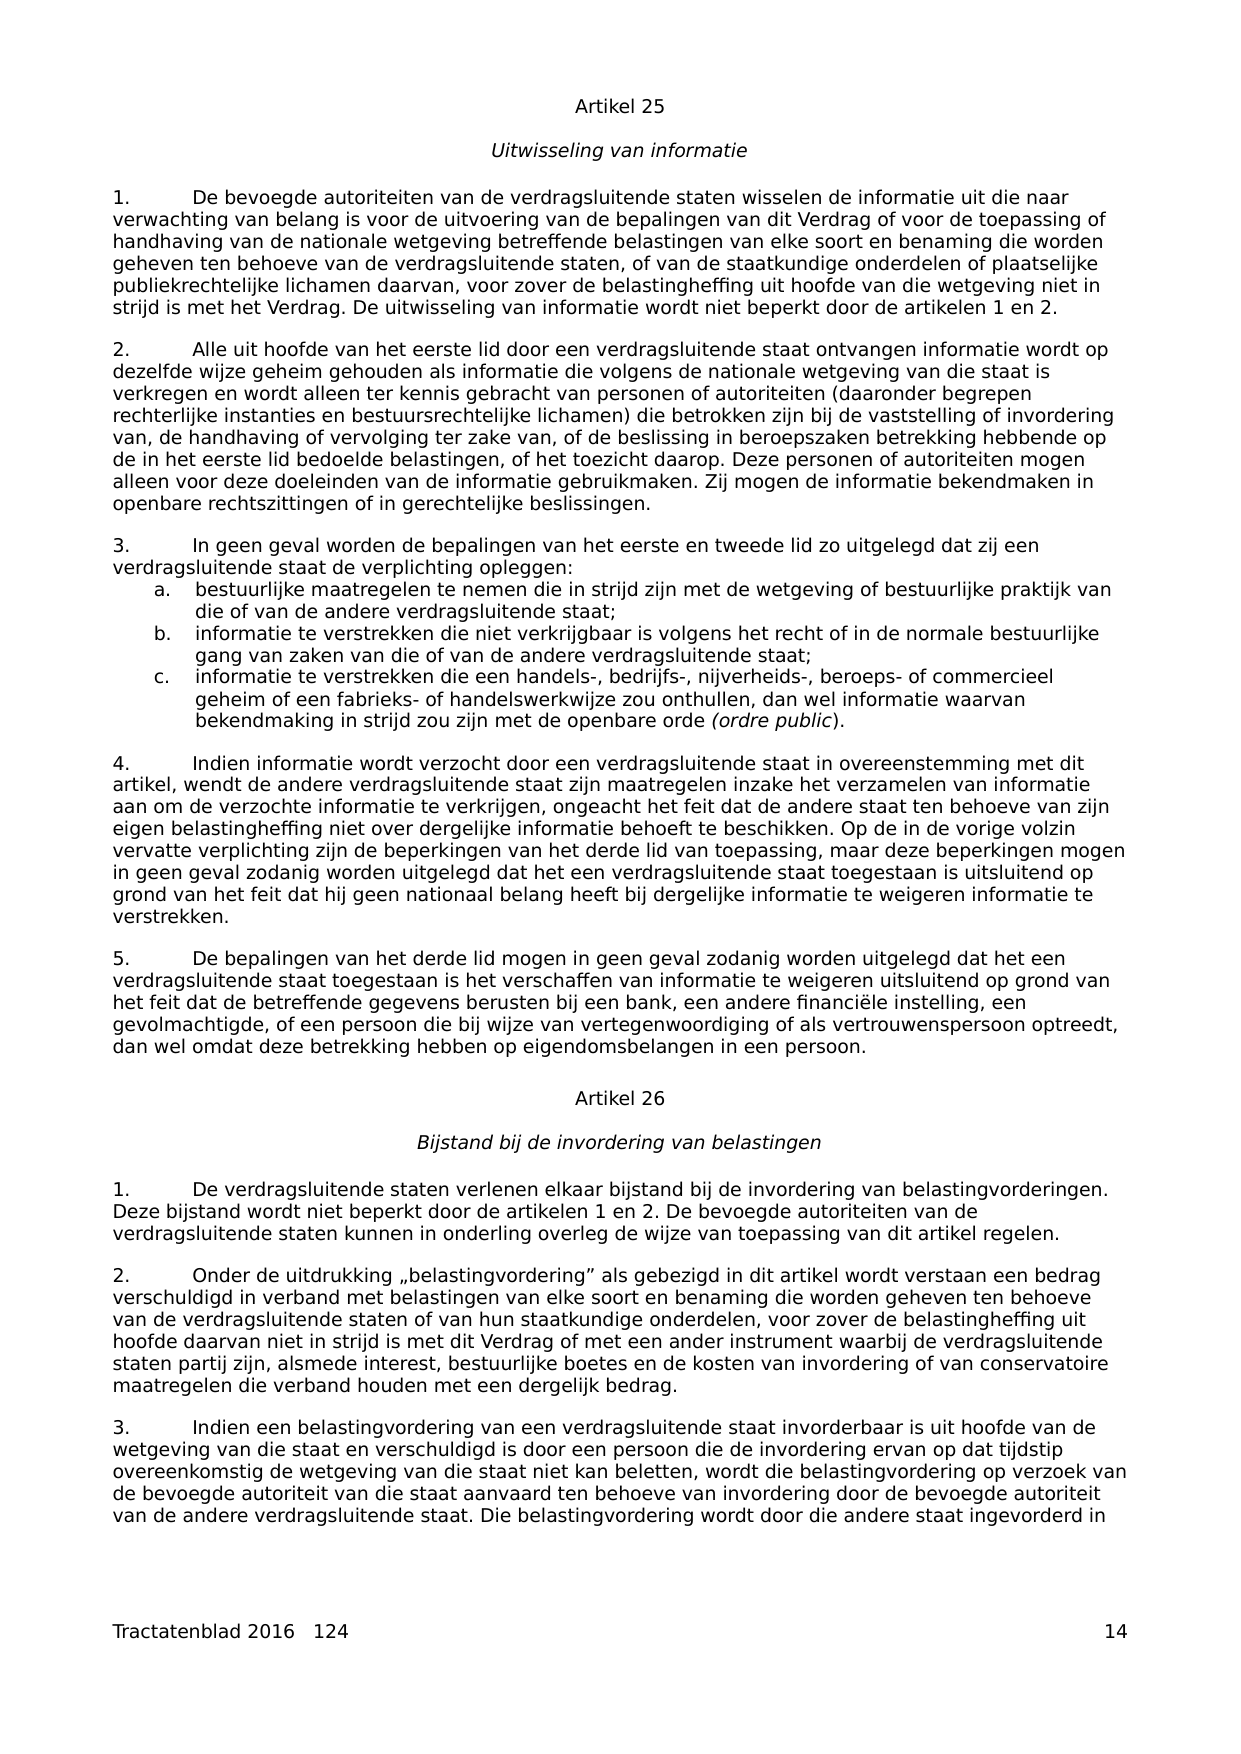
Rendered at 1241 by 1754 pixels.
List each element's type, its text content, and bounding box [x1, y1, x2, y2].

text 4. Indien informatie wordt verzocht door een verdragsluitende staat in overeenstemming met dit artikel, wendt de andere verdragsluitende staat zijn maatregelen inzake het verzamelen van informatie aan om de verzochte informatie te verkrijgen, ongeacht het feit dat de andere staat ten behoeve van zijn eigen belastingheffing niet over dergelijke informatie behoeft te beschikken. Op de in de vorige volzin vervatte verplichting zijn de beperkingen van het derde lid van toepassing, maar deze beperkingen mogen in geen geval zodanig worden uitgelegd dat het een verdragsluitende staat toegestaan is uitsluitend op grond van het feit dat hij geen nationaal belang heeft bij dergelijke informatie te weigeren informatie te verstrekken. [112, 752, 1128, 928]
text 1. De verdragsluitende staten verlenen elkaar bijstand bij de invordering van belastingvorderingen. Deze bijstand wordt niet beperkt door de artikelen 1 en 2. De bevoegde autoriteiten van de verdragsluitende staten kunnen in onderling overleg de wijze van toepassing van dit artikel regelen. [112, 1179, 1128, 1245]
subtitle Artikel 25 Uitwisseling van informatie [112, 96, 1128, 162]
text c. informatie te verstrekken die een handels-, bedrijfs-, nijverheids-, beroeps- of commercieel geheim of een fabrieks- of handelswerkwijze zou onthullen, dan wel informatie waarvan bekendmaking in strijd zou zijn met de openbare orde (ordre public). [153, 666, 1128, 732]
text b. informatie te verstrekken die niet verkrijgbaar is volgens het recht of in de normale bestuurlijke gang van zaken van die of van de andere verdragsluitende staat; [153, 622, 1128, 666]
text 2. Alle uit hoofde van het eerste lid door een verdragsluitende staat ontvangen informatie wordt op dezelfde wijze geheim gehouden als informatie die volgens de nationale wetgeving van die staat is verkregen en wordt alleen ter kennis gebracht van personen of autoriteiten (daaronder begrepen rechterlijke instanties en bestuursrechtelijke lichamen) die betrokken zijn bij de vaststelling of invordering van, de handhaving of vervolging ter zake van, of de beslissing in beroepszaken betrekking hebbende op de in het eerste lid bedoelde belastingen, of het toezicht daarop. Deze personen of autoriteiten mogen alleen voor deze doeleinden van de informatie gebruikmaken. Zij mogen de informatie bekendmaken in openbare rechtszittingen of in gerechtelijke beslissingen. [112, 339, 1128, 514]
text 3. Indien een belastingvordering van een verdragsluitende staat invorderbaar is uit hoofde van de wetgeving van die staat en verschuldigd is door een persoon die de invordering ervan op dat tijdstip overeenkomstig de wetgeving van die staat niet kan beletten, wordt die belastingvordering op verzoek van de bevoegde autoriteit van die staat aanvaard ten behoeve van invordering door de bevoegde autoriteit van de andere verdragsluitende staat. Die belastingvordering wordt door die andere staat ingevorderd in [112, 1417, 1128, 1527]
text a. bestuurlijke maatregelen te nemen die in strijd zijn met de wetgeving of bestuurlijke praktijk van die of van de andere verdragsluitende staat; [153, 578, 1128, 622]
subtitle Artikel 26 Bijstand bij de invordering van belastingen [112, 1088, 1128, 1154]
text 2. Onder de uitdrukking „belastingvordering” als gebezigd in dit artikel wordt verstaan een bedrag verschuldigd in verband met belastingen van elke soort en benaming die worden geheven ten behoeve van de verdragsluitende staten of van hun staatkundige onderdelen, voor zover de belastingheffing uit hoofde daarvan niet in strijd is met dit Verdrag of met een ander instrument waarbij de verdragsluitende staten partij zijn, alsmede interest, bestuurlijke boetes en de kosten van invordering of van conservatoire maatregelen die verband houden met een dergelijk bedrag. [112, 1265, 1128, 1397]
text 3. In geen geval worden de bepalingen van het eerste en tweede lid zo uitgelegd dat zij een verdragsluitende staat de verplichting opleggen: [112, 534, 1128, 578]
text 1. De bevoegde autoriteiten van de verdragsluitende staten wisselen de informatie uit die naar verwachting van belang is voor de uitvoering van de bepalingen van dit Verdrag of voor de toepassing of handhaving van de nationale wetgeving betreffende belastingen van elke soort en benaming die worden geheven ten behoeve van de verdragsluitende staten, of van de staatkundige onderdelen of plaatselijke publiekrechtelijke lichamen daarvan, voor zover de belastingheffing uit hoofde van die wetgeving niet in strijd is met het Verdrag. De uitwisseling van informatie wordt niet beperkt door de artikelen 1 en 2. [112, 187, 1128, 319]
text 5. De bepalingen van het derde lid mogen in geen geval zodanig worden uitgelegd dat het een verdragsluitende staat toegestaan is het verschaffen van informatie te weigeren uitsluitend op grond van het feit dat de betreffende gegevens berusten bij een bank, een andere financiële instelling, een gevolmachtigde, of een persoon die bij wijze van vertegenwoordiging of als vertrouwenspersoon optreedt, dan wel omdat deze betrekking hebben op eigendomsbelangen in een persoon. [112, 948, 1128, 1058]
